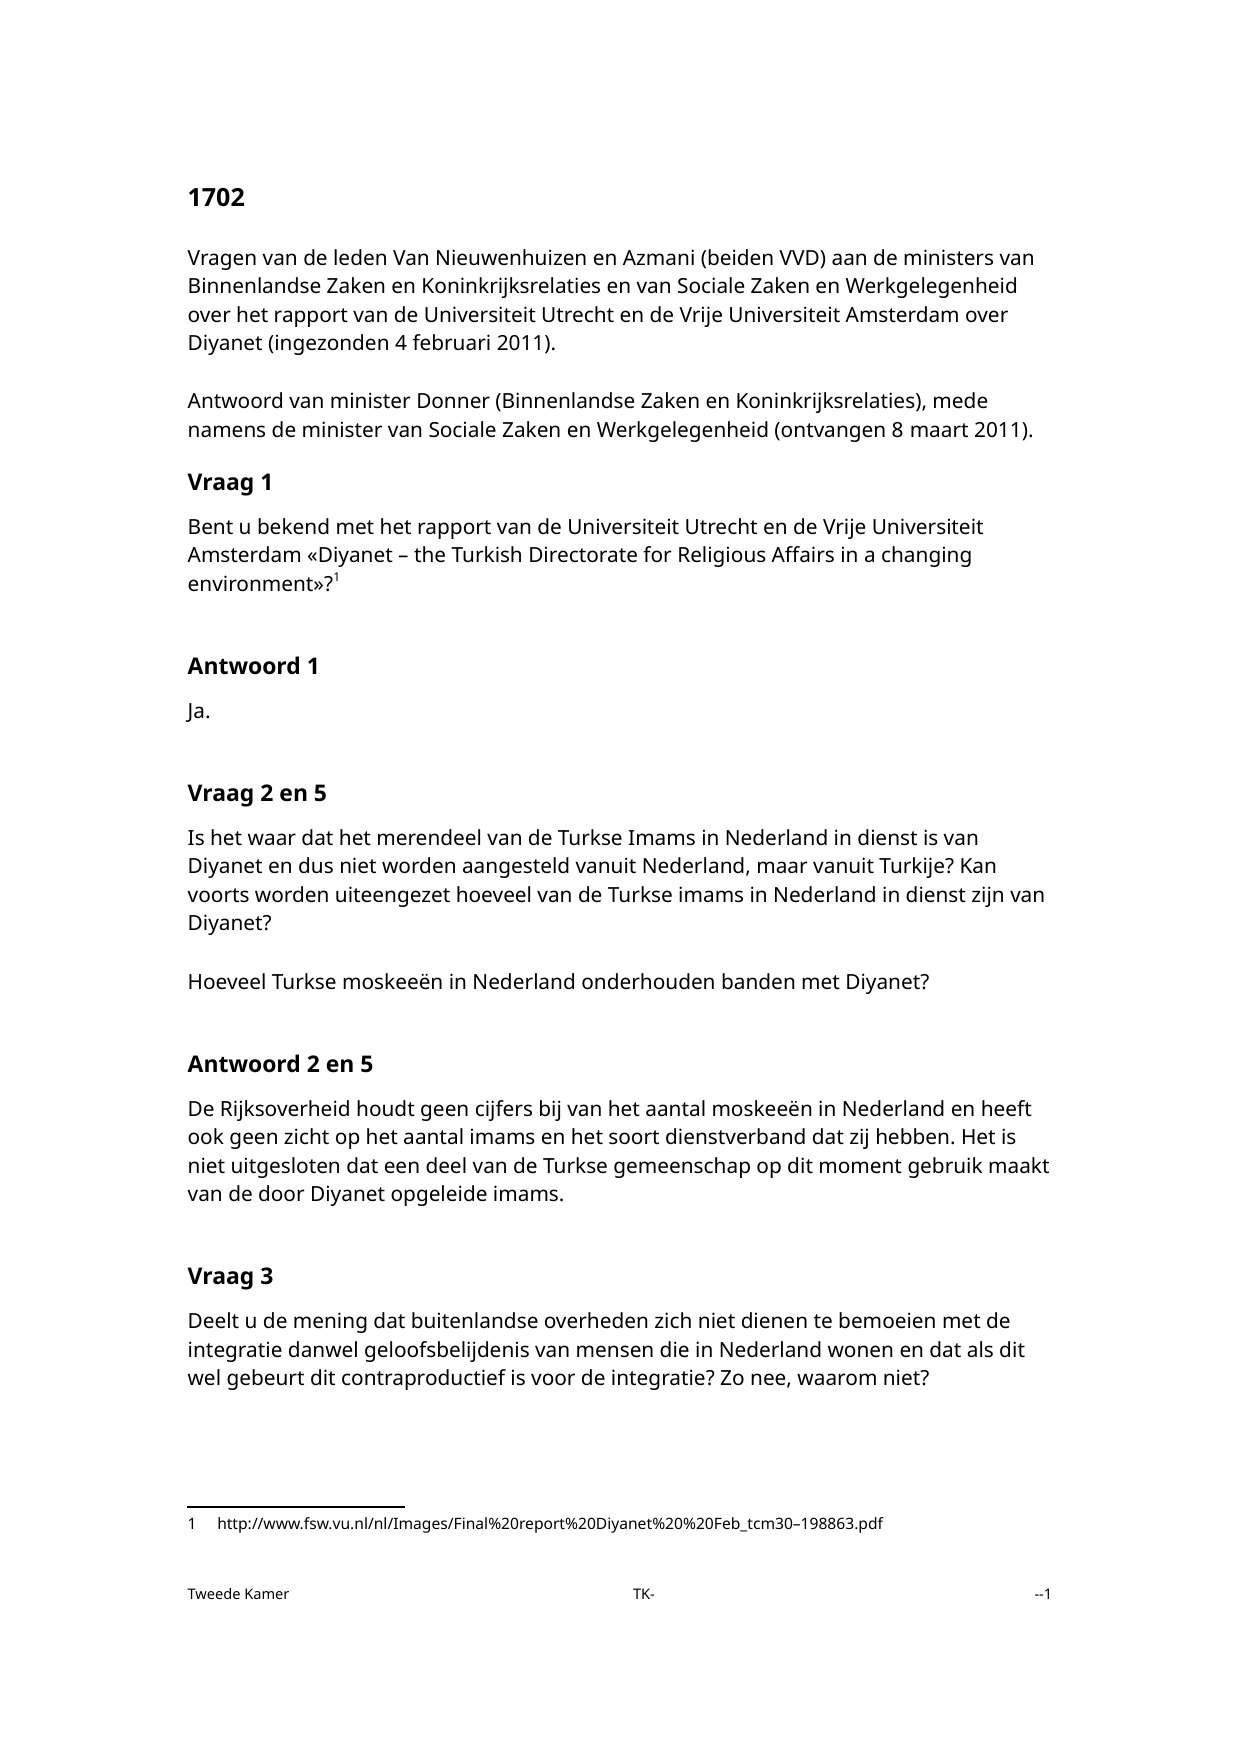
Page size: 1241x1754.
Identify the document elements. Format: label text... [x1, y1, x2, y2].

text Deelt u de mening dat buitenlandse overheden zich niet dienen te bemoeien met de integratie danwel geloofsbelijdenis van mensen die in Nederland wonen en dat als dit wel gebeurt dit contraproductief is voor de integratie? Zo nee, waarom niet? [187, 1307, 1053, 1392]
subtitle Antwoord 2 en 5 [187, 1048, 1053, 1079]
text Ja. [187, 696, 1053, 724]
subtitle Vraag 2 en 5 [187, 777, 1053, 808]
text Hoeveel Turkse moskeeën in Nederland onderhouden banden met Diyanet? [187, 967, 1053, 995]
text Is het waar dat het merendeel van de Turkse Imams in Nederland in dienst is van Diyanet en dus niet worden aangesteld vanuit Nederland, maar vanuit Turkije? Kan voorts worden uiteengezet hoeveel van de Turkse imams in Nederland in dienst zijn van Diyanet? [187, 823, 1053, 937]
subtitle Antwoord 1 [187, 650, 1053, 681]
subtitle Vraag 1 [187, 466, 1053, 497]
text Antwoord van minister Donner (Binnenlandse Zaken en Koninkrijksrelaties), mede namens de minister van Sociale Zaken en Werkgelegenheid (ontvangen 8 maart 2011). [187, 386, 1053, 443]
text Vragen van de leden Van Nieuwenhuizen en Azmani (beiden VVD) aan de ministers van Binnenlandse Zaken en Koninkrijksrelaties en van Sociale Zaken en Werkgelegenheid over het rapport van de Universiteit Utrecht en de Vrije Universiteit Amsterdam over Diyanet (ingezonden 4 februari 2011). [187, 243, 1053, 357]
text Bent u bekend met het rapport van de Universiteit Utrecht en de Vrije Universiteit Amsterdam «Diyanet – the Turkish Directorate for Religious Affairs in a changing environment»? [187, 512, 1053, 597]
text 1702 [187, 179, 1053, 213]
subtitle Vraag 3 [187, 1260, 1053, 1292]
text http://www.fsw.vu.nl/nl/Images/Final%20report%20Diyanet%20%20Feb_tcm30–198863.pdf [187, 1477, 1053, 1534]
text De Rijksoverheid houdt geen cijfers bij van het aantal moskeeën in Nederland en heeft ook geen zicht op het aantal imams en het soort dienstverband dat zij hebben. Het is niet uitgesloten dat een deel van de Turkse gemeenschap op dit moment gebruik maakt van de door Diyanet opgeleide imams. [187, 1094, 1053, 1208]
